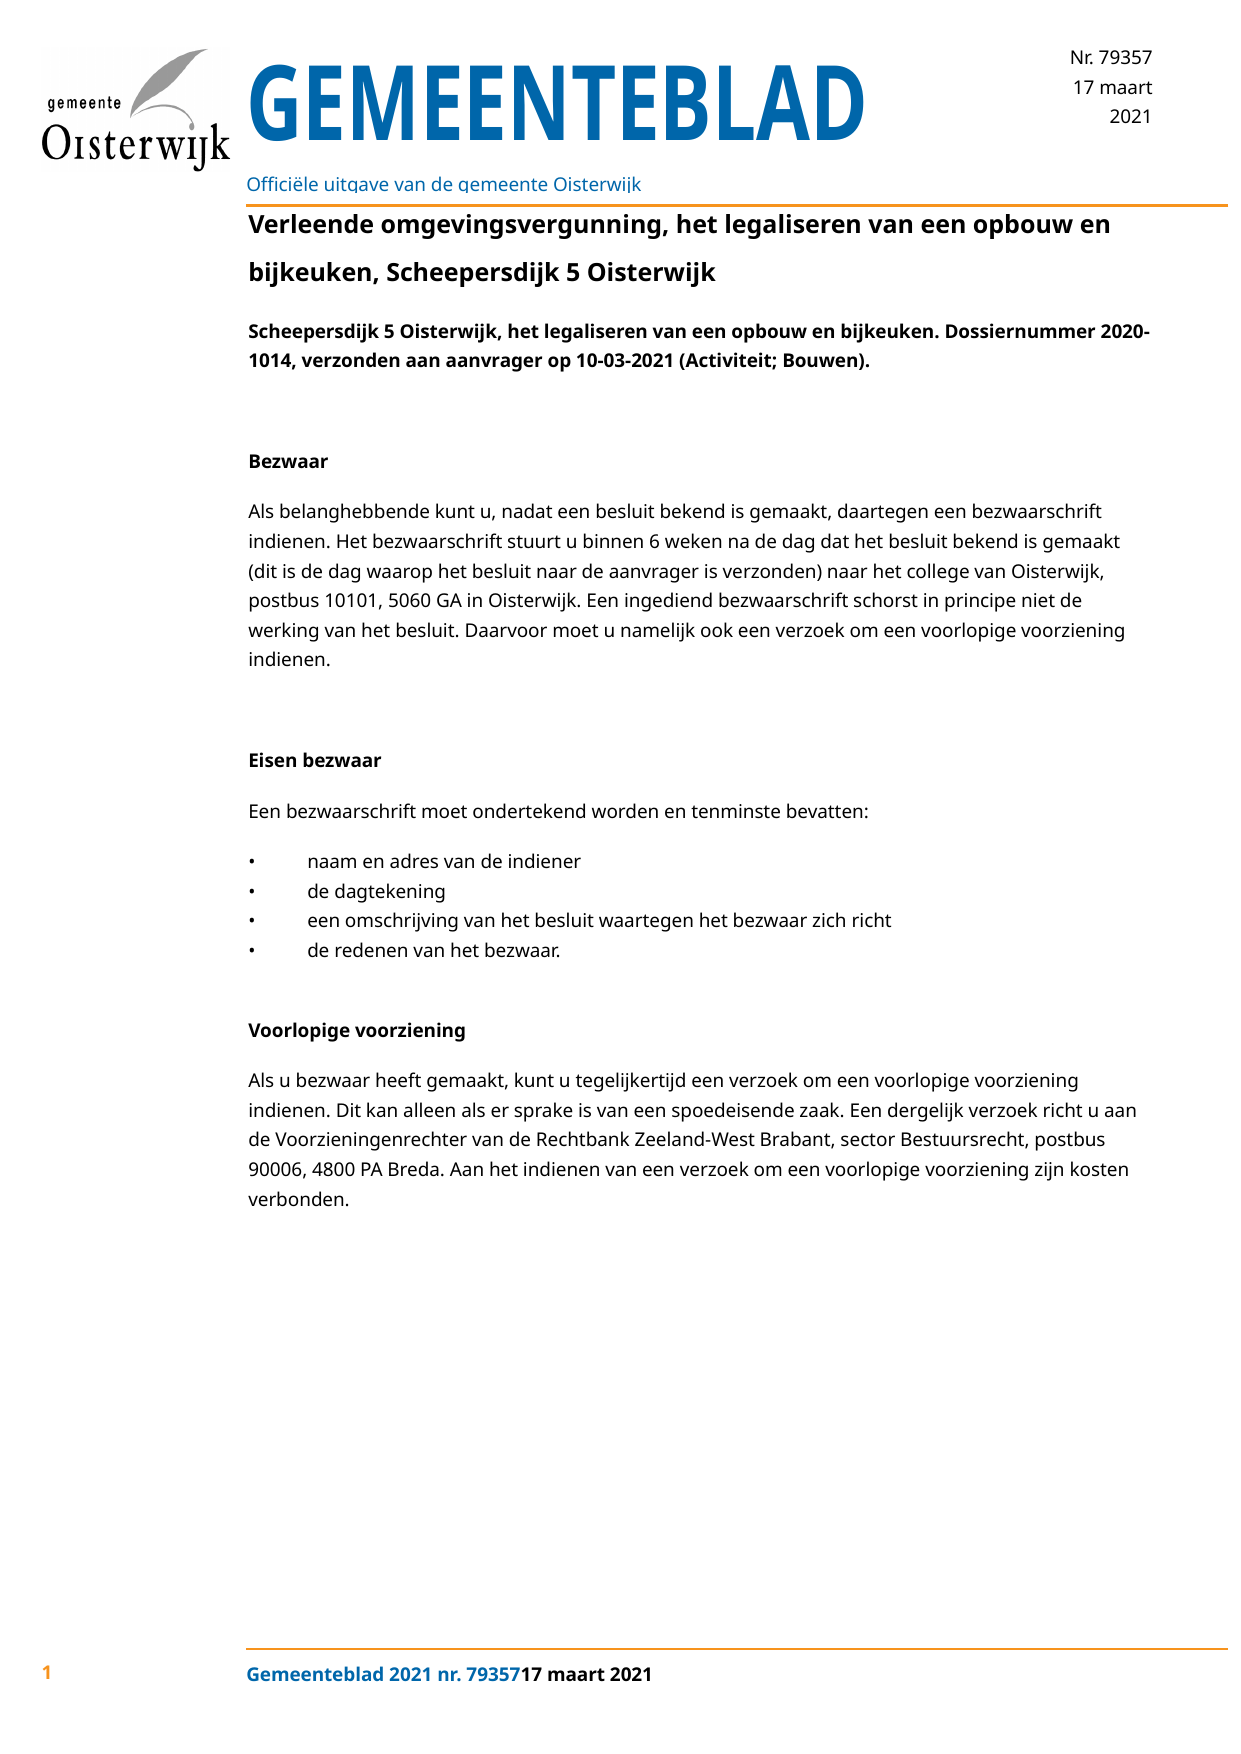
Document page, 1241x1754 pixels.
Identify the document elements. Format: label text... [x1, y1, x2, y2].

text Als u bezwaar heeft gemaakt, kunt u tegelijkertijd een verzoek om een voorlopige voorziening indienen. Dit kan alleen als er sprake is van een spoedeisende zaak. Een dergelijk verzoek richt u aan de Voorzieningenrechter van de Rechtbank Zeeland-West Brabant, sector Bestuursrecht, postbus 90006, 4800 PA Breda. Aan het indienen van een verzoek om een voorlopige voorziening zijn kosten verbonden. [248, 1067, 1152, 1212]
list een omschrijving van het besluit waartegen het bezwaar zich richt [248, 907, 1152, 933]
text Verleende omgevingsvergunning, het legaliseren van een opbouw en bijkeuken, Scheepersdijk 5 Oisterwijk [248, 207, 1152, 288]
text Scheepersdijk 5 Oisterwijk, het legaliseren van een opbouw en bijkeuken. Dossiernummer 2020-1014, verzonden aan aanvrager op 10-03-2021 (Activiteit; Bouwen). [248, 318, 1152, 373]
text Eisen bezwaar [248, 747, 1152, 773]
list naam en adres van de indiener [248, 848, 1152, 874]
list de redenen van het bezwaar. [248, 937, 1152, 963]
list de dagtekening [248, 878, 1152, 904]
text Als belanghebbende kunt u, nadat een besluit bekend is gemaakt, daartegen een bezwaarschrift indienen. Het bezwaarschrift stuurt u binnen 6 weken na de dag dat het besluit bekend is gemaakt (dit is de dag waarop het besluit naar de aanvrager is verzonden) naar het college van Oisterwijk, postbus 10101, 5060 GA in Oisterwijk. Een ingediend bezwaarschrift schorst in principe niet de werking van het besluit. Daarvoor moet u namelijk ook een verzoek om een voorlopige voorziening indienen. [248, 499, 1152, 672]
text Voorlopige voorziening [248, 1017, 1152, 1043]
picture [41, 47, 231, 172]
text Een bezwaarschrift moet ondertekend worden en tenminste bevatten: [248, 798, 1152, 824]
text Bezwaar [248, 448, 1152, 474]
